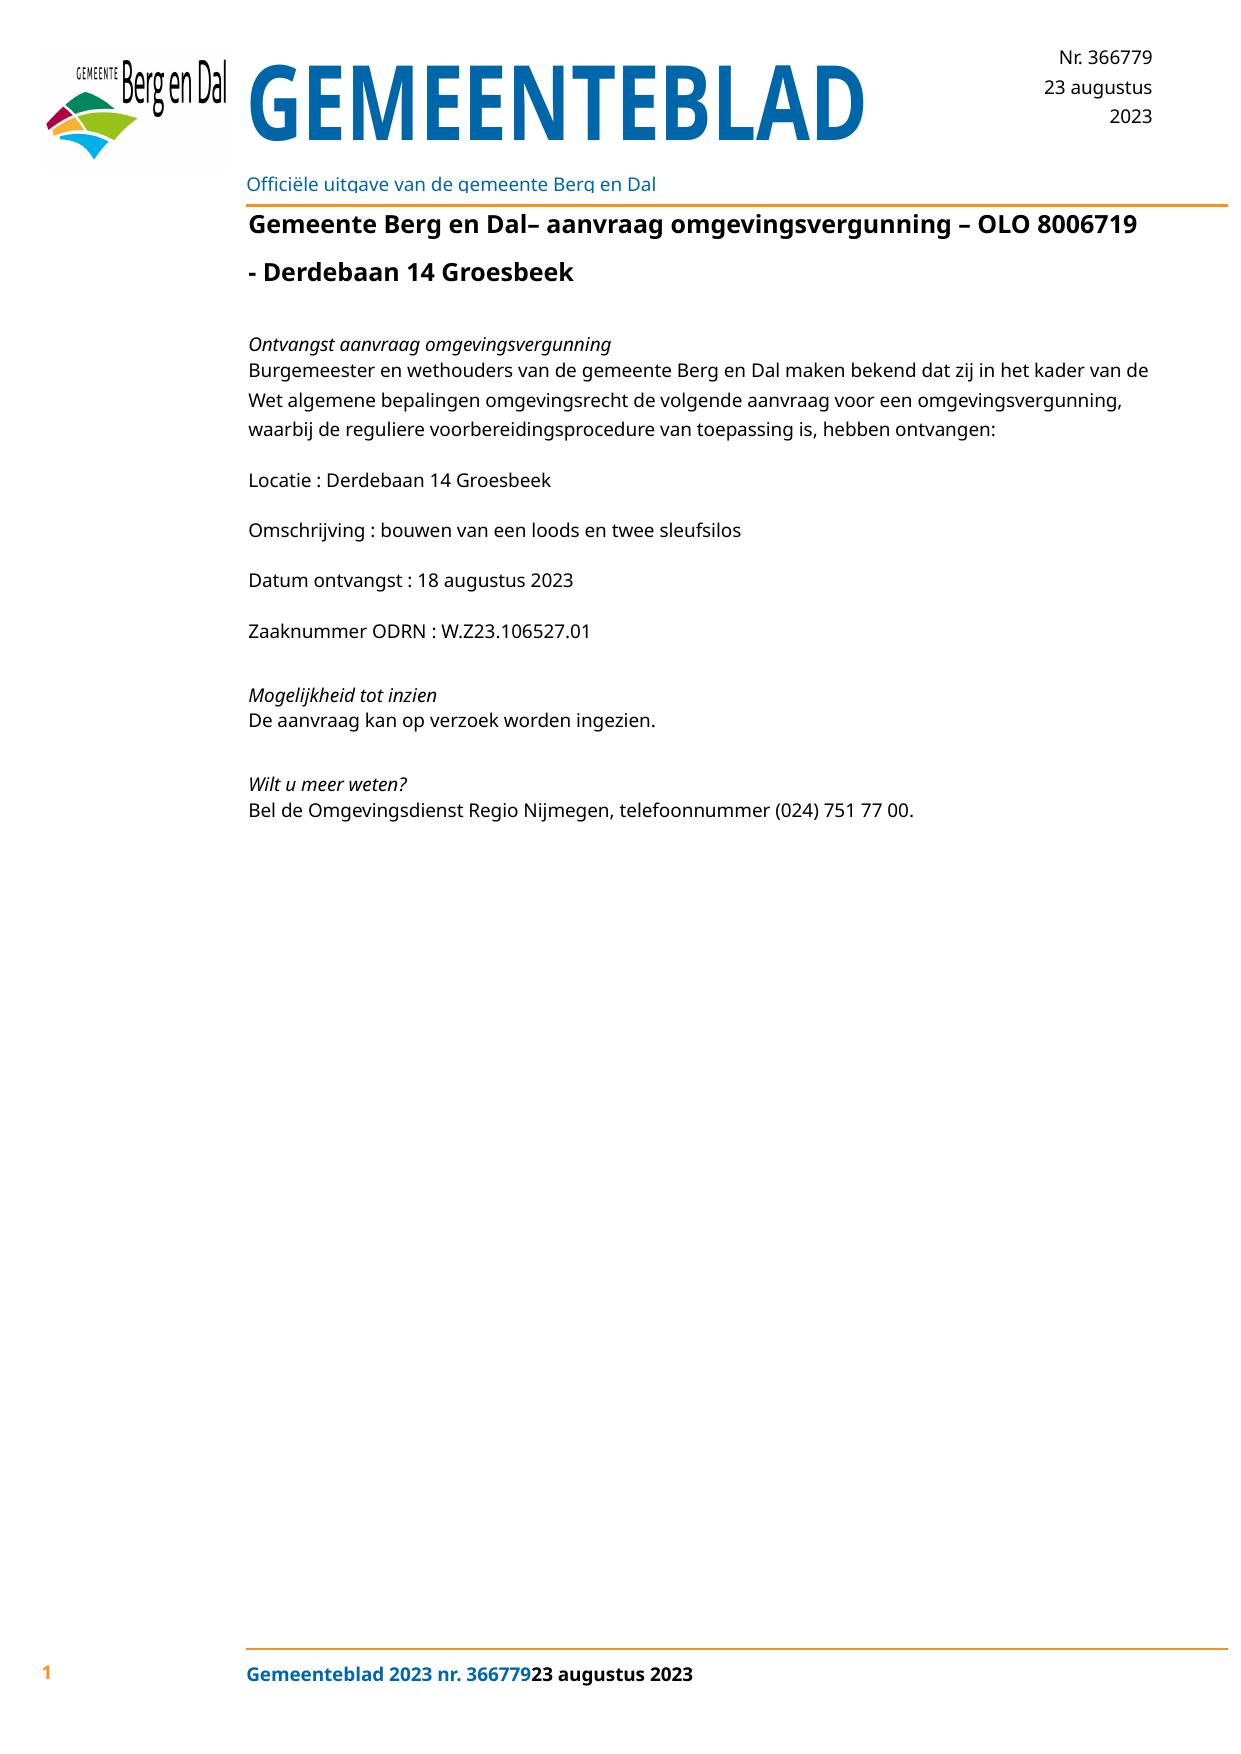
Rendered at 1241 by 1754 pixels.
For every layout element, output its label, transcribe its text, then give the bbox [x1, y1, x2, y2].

text Wilt u meer weten? [248, 772, 1152, 797]
picture [41, 47, 231, 172]
text De aanvraag kan op verzoek worden ingezien. [248, 708, 1152, 733]
text Zaaknummer ODRN : W.Z23.106527.01 [248, 618, 1152, 644]
text Locatie : Derdebaan 14 Groesbeek [248, 467, 1152, 492]
text Mogelijkheid tot inzien [248, 682, 1152, 708]
text Omschrijving : bouwen van een loods en twee sleufsilos [248, 517, 1152, 543]
text Datum ontvangst : 18 augustus 2023 [248, 568, 1152, 593]
text Burgemeester en wethouders van de gemeente Berg en Dal maken bekend dat zij in het kader van de Wet algemene bepalingen omgevingsrecht de volgende aanvraag voor een omgevingsvergunning, waarbij de reguliere voorbereidingsprocedure van toepassing is, hebben ontvangen: [248, 357, 1152, 442]
text Ontvangst aanvraag omgevingsvergunning [248, 331, 1152, 357]
text Bel de Omgevingsdienst Regio Nijmegen, telefoonnummer (024) 751 77 00. [248, 797, 1152, 823]
text Gemeente Berg en Dal– aanvraag omgevingsvergunning – OLO 8006719 - Derdebaan 14 Groesbeek [248, 207, 1152, 288]
